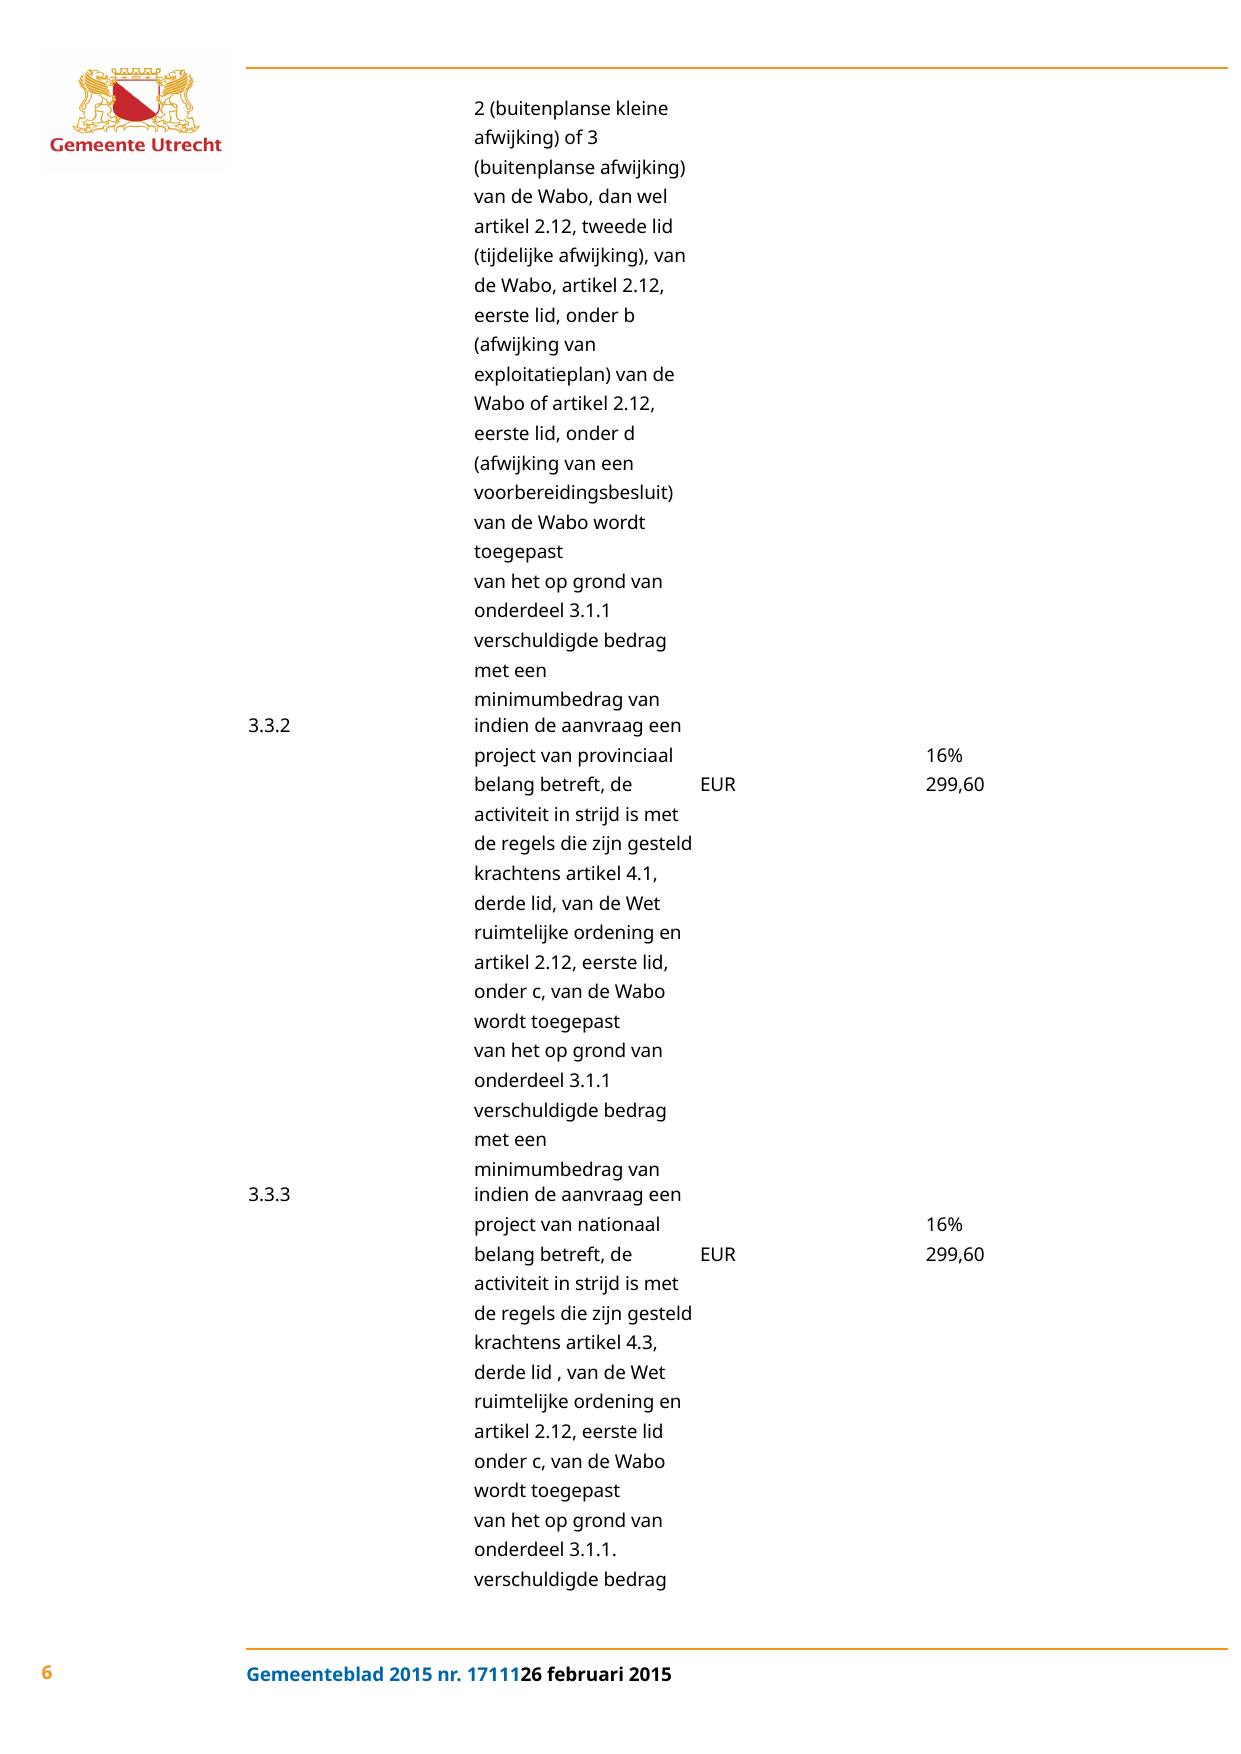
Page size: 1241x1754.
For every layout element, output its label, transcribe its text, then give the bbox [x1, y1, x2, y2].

table_cell EUR [700, 712, 926, 1182]
table_cell 3.3.3 [248, 1182, 474, 1592]
table_cell indien de aanvraag een project van nationaal belang betreft, de activiteit in strijd is met de regels die zijn gesteld krachtens artikel 4.3, derde lid , van de Wet ruimtelijke ordening en artikel 2.12, eerste lid onder c, van de Wabo wordt toegepast van het op grond van onderdeel 3.1.1. verschuldigde bedrag [474, 1182, 700, 1592]
table_cell [926, 95, 1152, 712]
table_cell 2 (buitenplanse kleine afwijking) of 3 (buitenplanse afwijking) van de Wabo, dan wel artikel 2.12, tweede lid (tijdelijke afwijking), van de Wabo, artikel 2.12, eerste lid, onder b (afwijking van exploitatieplan) van de Wabo of artikel 2.12, eerste lid, onder d (afwijking van een voorbereidingsbesluit) van de Wabo wordt toegepast van het op grond van onderdeel 3.1.1 verschuldigde bedrag met een minimumbedrag van [474, 95, 700, 712]
table_cell 16% 299,60 [926, 1182, 1152, 1592]
table_cell 16% 299,60 [926, 712, 1152, 1182]
table_cell EUR [700, 1182, 926, 1592]
picture [41, 47, 231, 172]
table_cell [700, 95, 926, 712]
table_cell [248, 95, 474, 712]
table_cell 3.3.2 [248, 712, 474, 1182]
table_cell indien de aanvraag een project van provinciaal belang betreft, de activiteit in strijd is met de regels die zijn gesteld krachtens artikel 4.1, derde lid, van de Wet ruimtelijke ordening en artikel 2.12, eerste lid, onder c, van de Wabo wordt toegepast van het op grond van onderdeel 3.1.1 verschuldigde bedrag met een minimumbedrag van [474, 712, 700, 1182]
